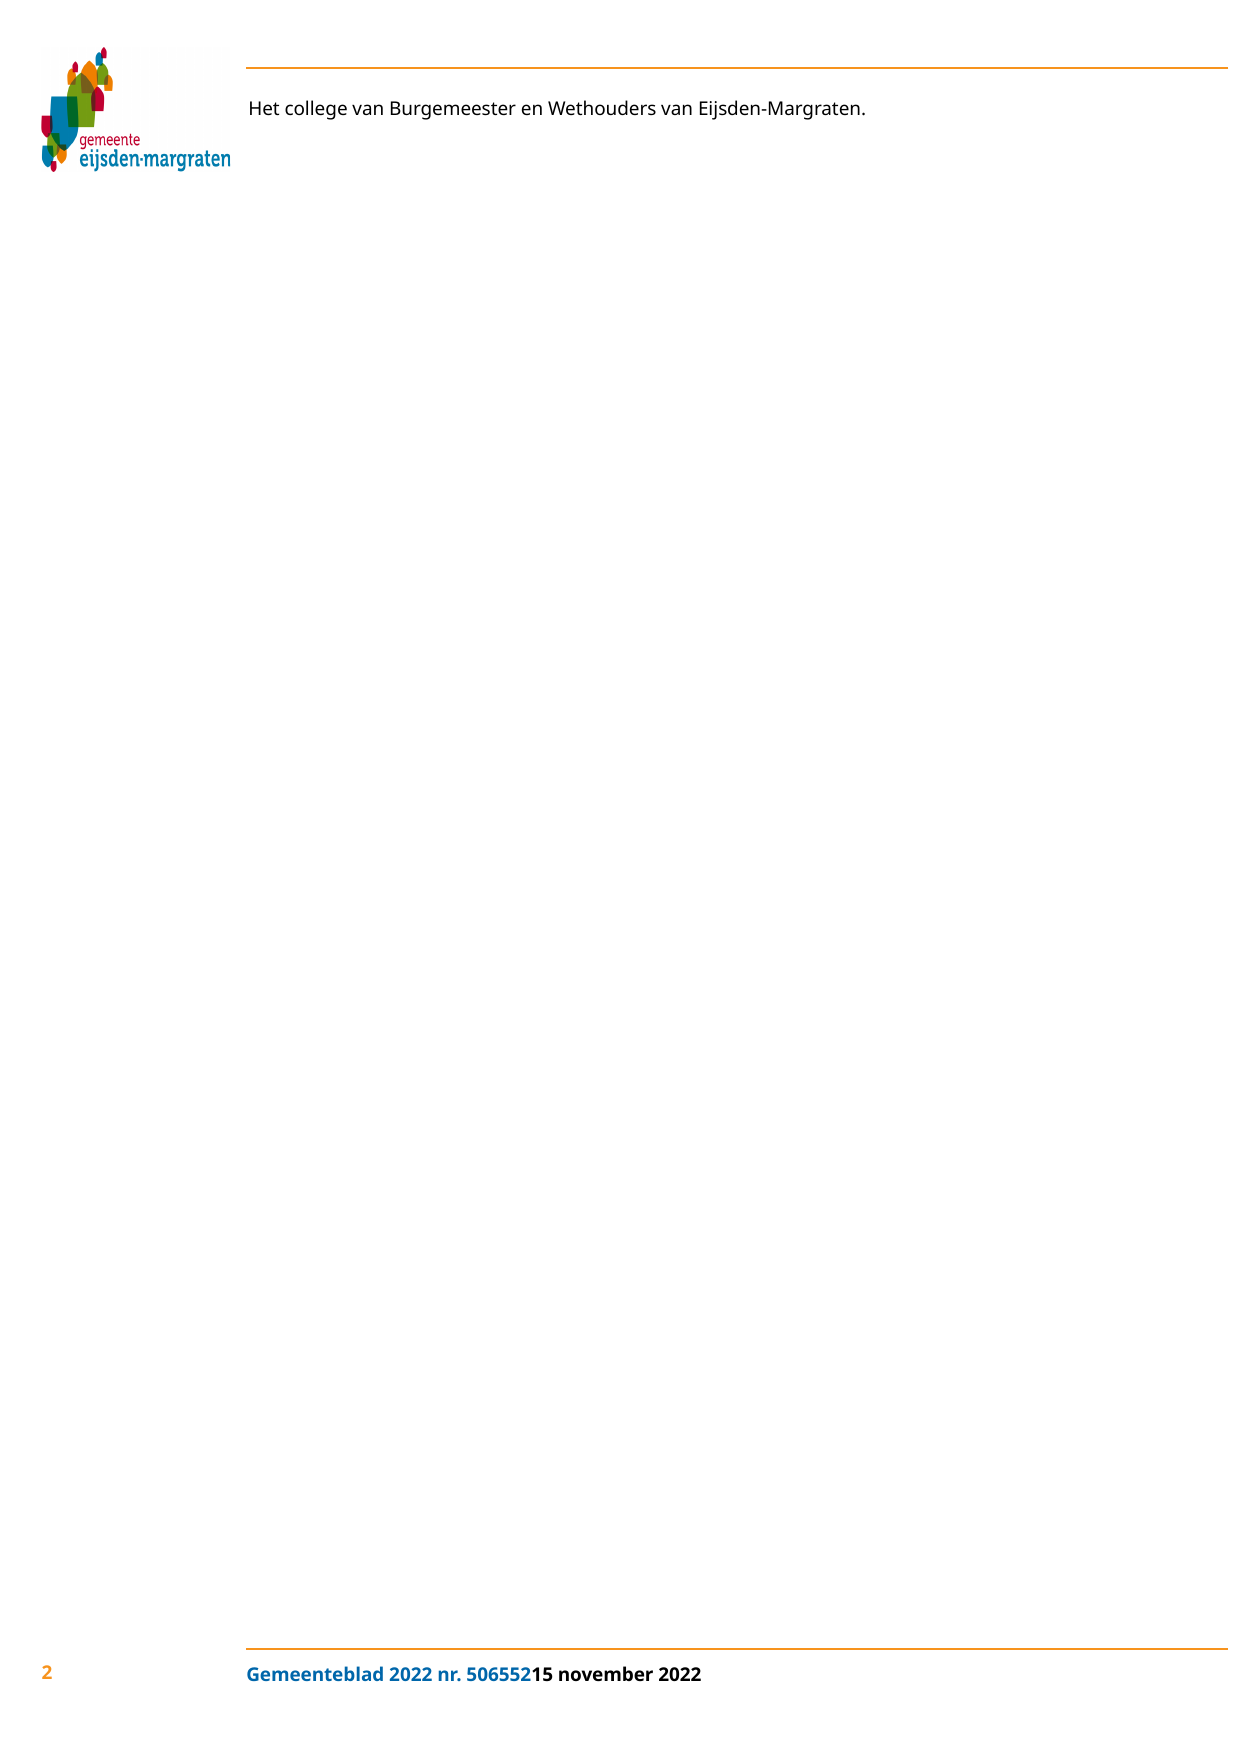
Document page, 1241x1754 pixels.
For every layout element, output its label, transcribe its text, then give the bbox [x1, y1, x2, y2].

picture [41, 47, 231, 172]
text Het college van Burgemeester en Wethouders van Eijsden-Margraten. [248, 95, 1152, 121]
